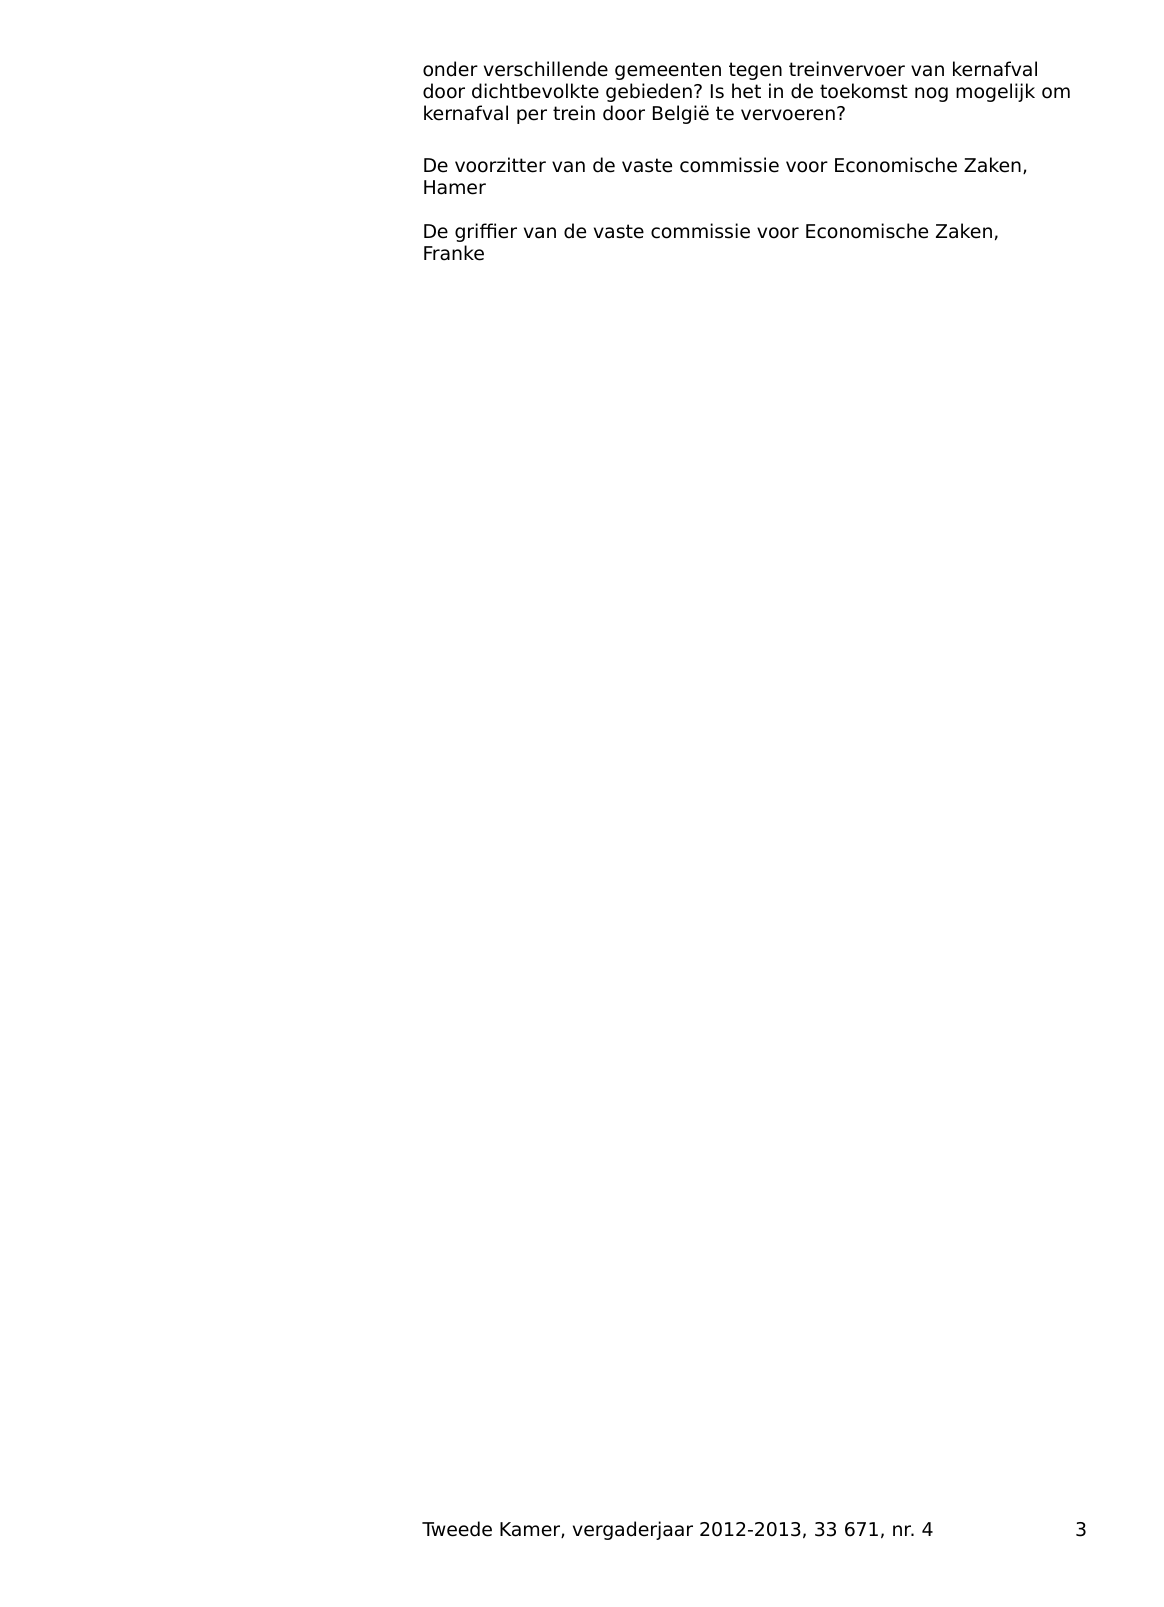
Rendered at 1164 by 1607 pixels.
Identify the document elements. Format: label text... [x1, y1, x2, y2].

text De voorzitter van de vaste commissie voor Economische Zaken, Hamer [422, 155, 1087, 199]
text De griffier van de vaste commissie voor Economische Zaken, Franke [422, 221, 1087, 265]
text onder verschillende gemeenten tegen treinvervoer van kernafval door dichtbevolkte gebieden? Is het in de toekomst nog mogelijk om kernafval per trein door België te vervoeren? [422, 59, 1087, 125]
